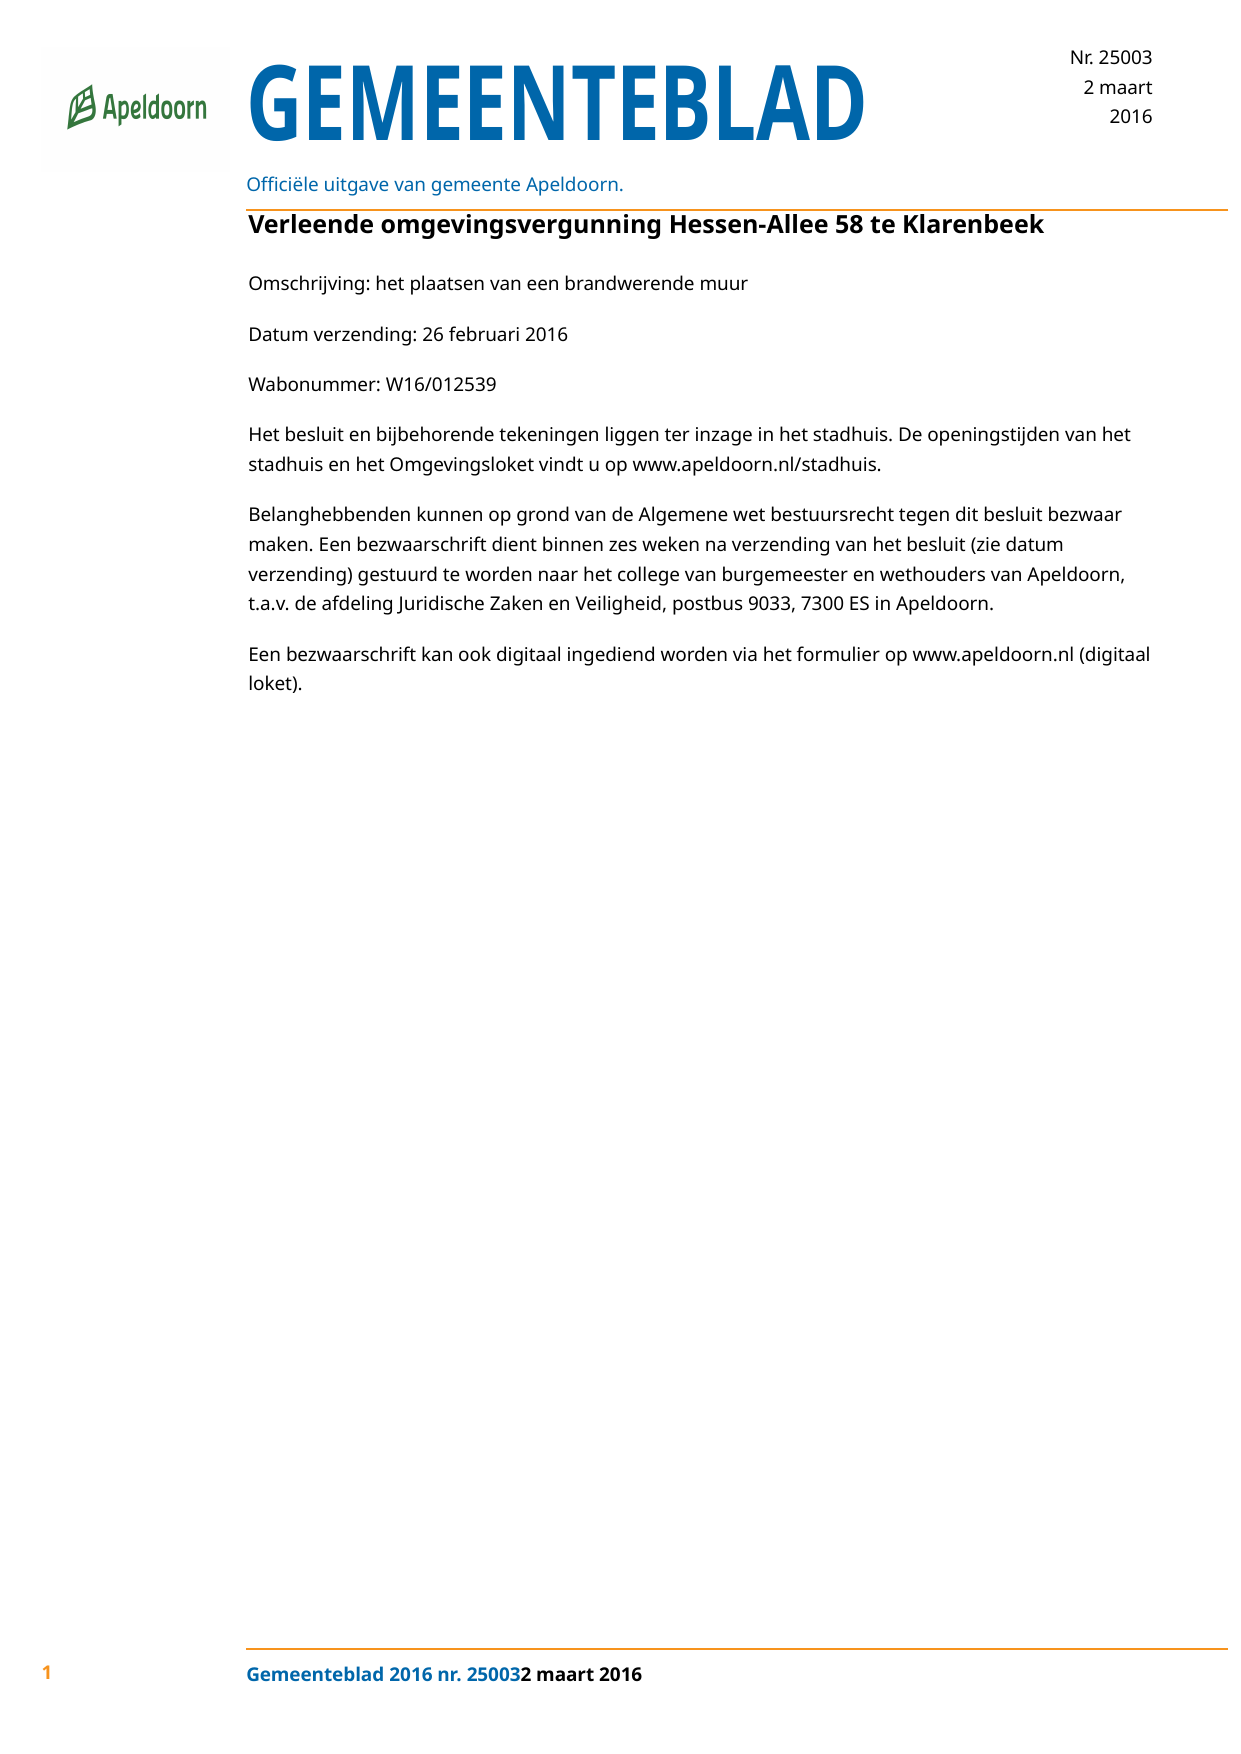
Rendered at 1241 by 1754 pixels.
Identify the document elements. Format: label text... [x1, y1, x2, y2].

text Belanghebbenden kunnen op grond van de Algemene wet bestuursrecht tegen dit besluit bezwaar maken. Een bezwaarschrift dient binnen zes weken na verzending van het besluit (zie datum verzending) gestuurd te worden naar het college van burgemeester en wethouders van Apeldoorn, t.a.v. de afdeling Juridische Zaken en Veiligheid, postbus 9033, 7300 ES in Apeldoorn. [248, 502, 1152, 616]
text Wabonummer: W16/012539 [248, 371, 1152, 397]
text Omschrijving: het plaatsen van een brandwerende muur [248, 270, 1152, 296]
picture [41, 47, 231, 172]
text Een bezwaarschrift kan ook digitaal ingediend worden via het formulier op www.apeldoorn.nl (digitaal loket). [248, 641, 1152, 696]
text Datum verzending: 26 februari 2016 [248, 321, 1152, 346]
text Verleende omgevingsvergunning Hessen-Allee 58 te Klarenbeek [248, 211, 1152, 241]
text Het besluit en bijbehorende tekeningen liggen ter inzage in het stadhuis. De openingstijden van het stadhuis en het Omgevingsloket vindt u op www.apeldoorn.nl/stadhuis. [248, 422, 1152, 477]
